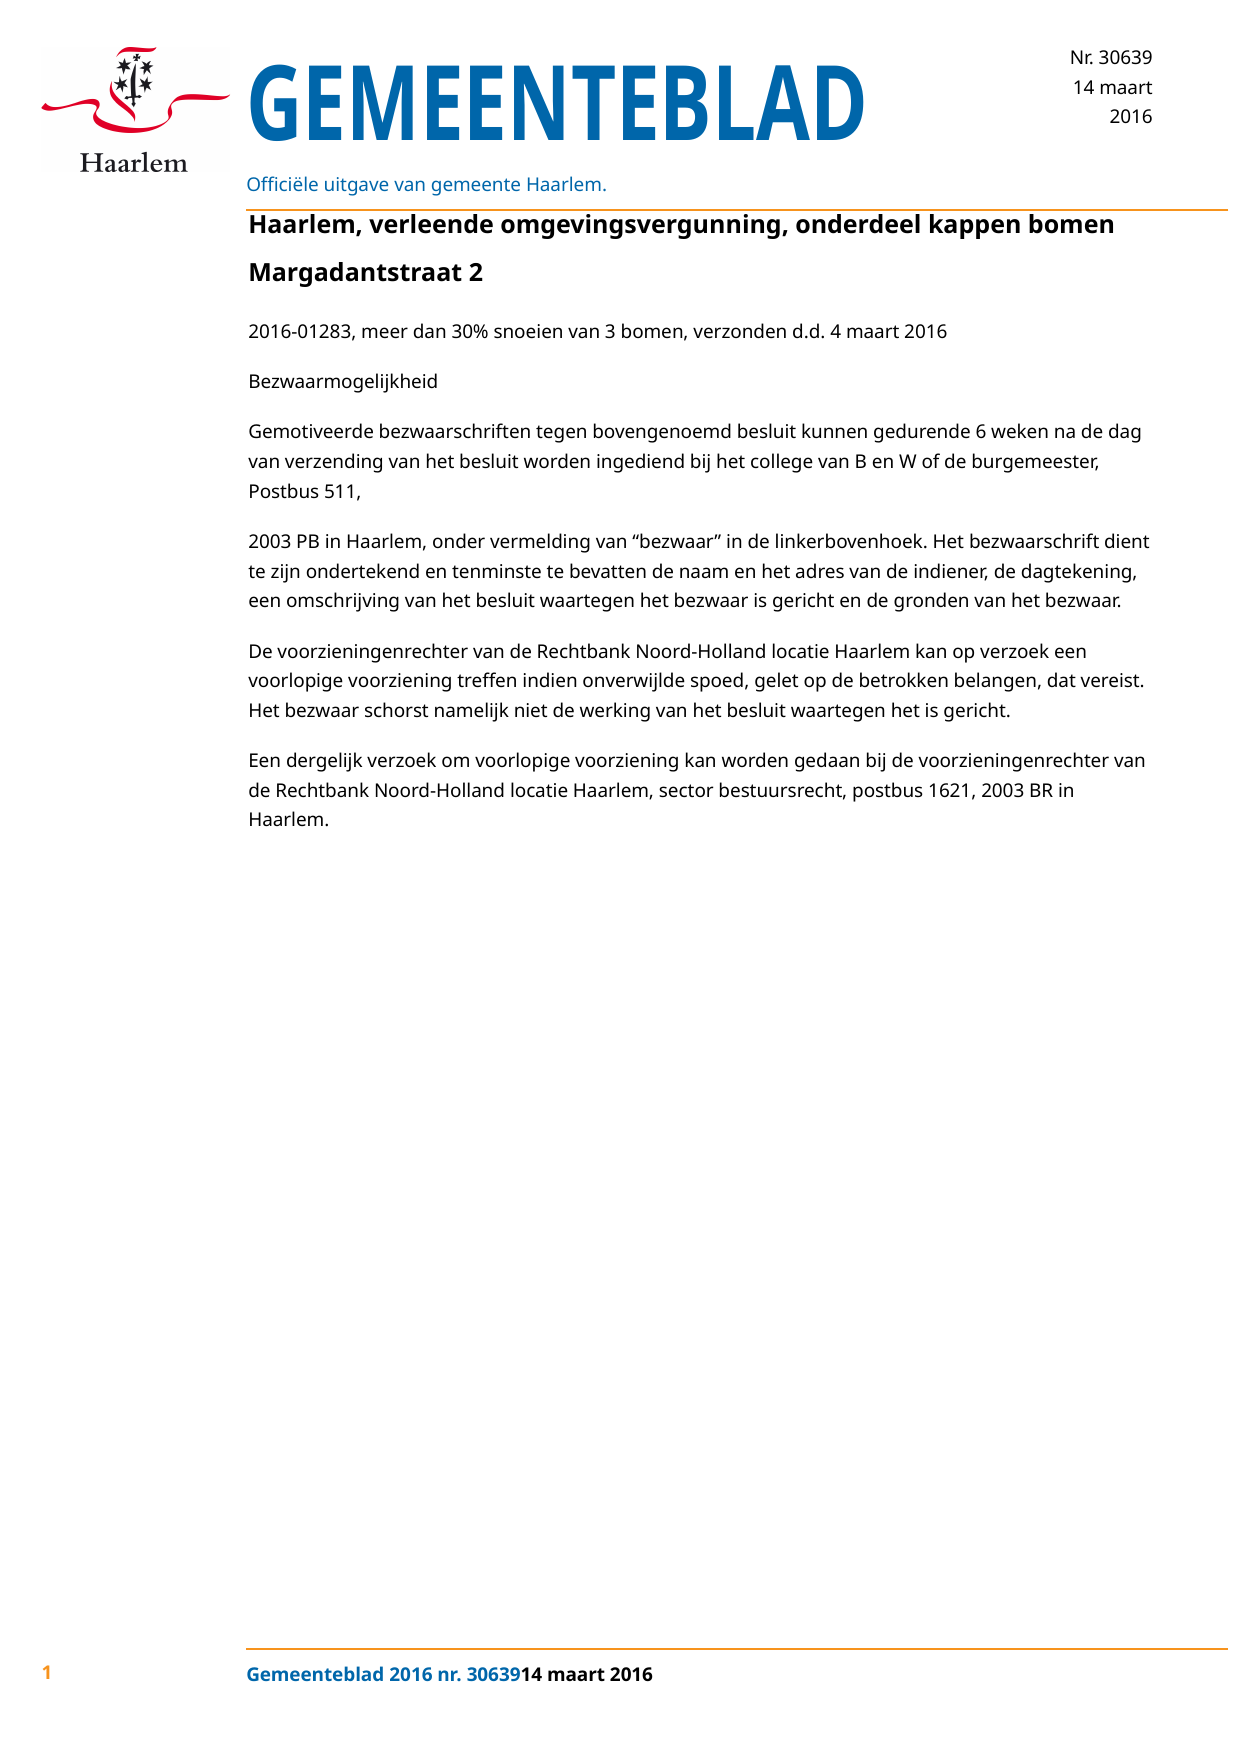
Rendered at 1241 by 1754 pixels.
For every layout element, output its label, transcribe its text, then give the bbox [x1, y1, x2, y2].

text Haarlem, verleende omgevingsvergunning, onderdeel kappen bomen Margadantstraat 2 [248, 211, 1152, 288]
text Gemotiveerde bezwaarschriften tegen bovengenoemd besluit kunnen gedurende 6 weken na de dag van verzending van het besluit worden ingediend bij het college van B en W of de burgemeester, Postbus 511, [248, 419, 1152, 504]
text 2003 PB in Haarlem, onder vermelding van “bezwaar” in de linkerbovenhoek. Het bezwaarschrift dient te zijn ondertekend en tenminste te bevatten de naam en het adres van de indiener, de dagtekening, een omschrijving van het besluit waartegen het bezwaar is gericht en de gronden van het bezwaar. [248, 528, 1152, 613]
text Een dergelijk verzoek om voorlopige voorziening kan worden gedaan bij de voorzieningenrechter van de Rechtbank Noord-Holland locatie Haarlem, sector bestuursrecht, postbus 1621, 2003 BR in Haarlem. [248, 747, 1152, 832]
text De voorzieningenrechter van de Rechtbank Noord-Holland locatie Haarlem kan op verzoek een voorlopige voorziening treffen indien onverwijlde spoed, gelet op de betrokken belangen, dat vereist. Het bezwaar schorst namelijk niet de werking van het besluit waartegen het is gericht. [248, 638, 1152, 723]
picture [41, 47, 231, 172]
text 2016-01283, meer dan 30% snoeien van 3 bomen, verzonden d.d. 4 maart 2016 [248, 318, 1152, 344]
text Bezwaarmogelijkheid [248, 368, 1152, 394]
